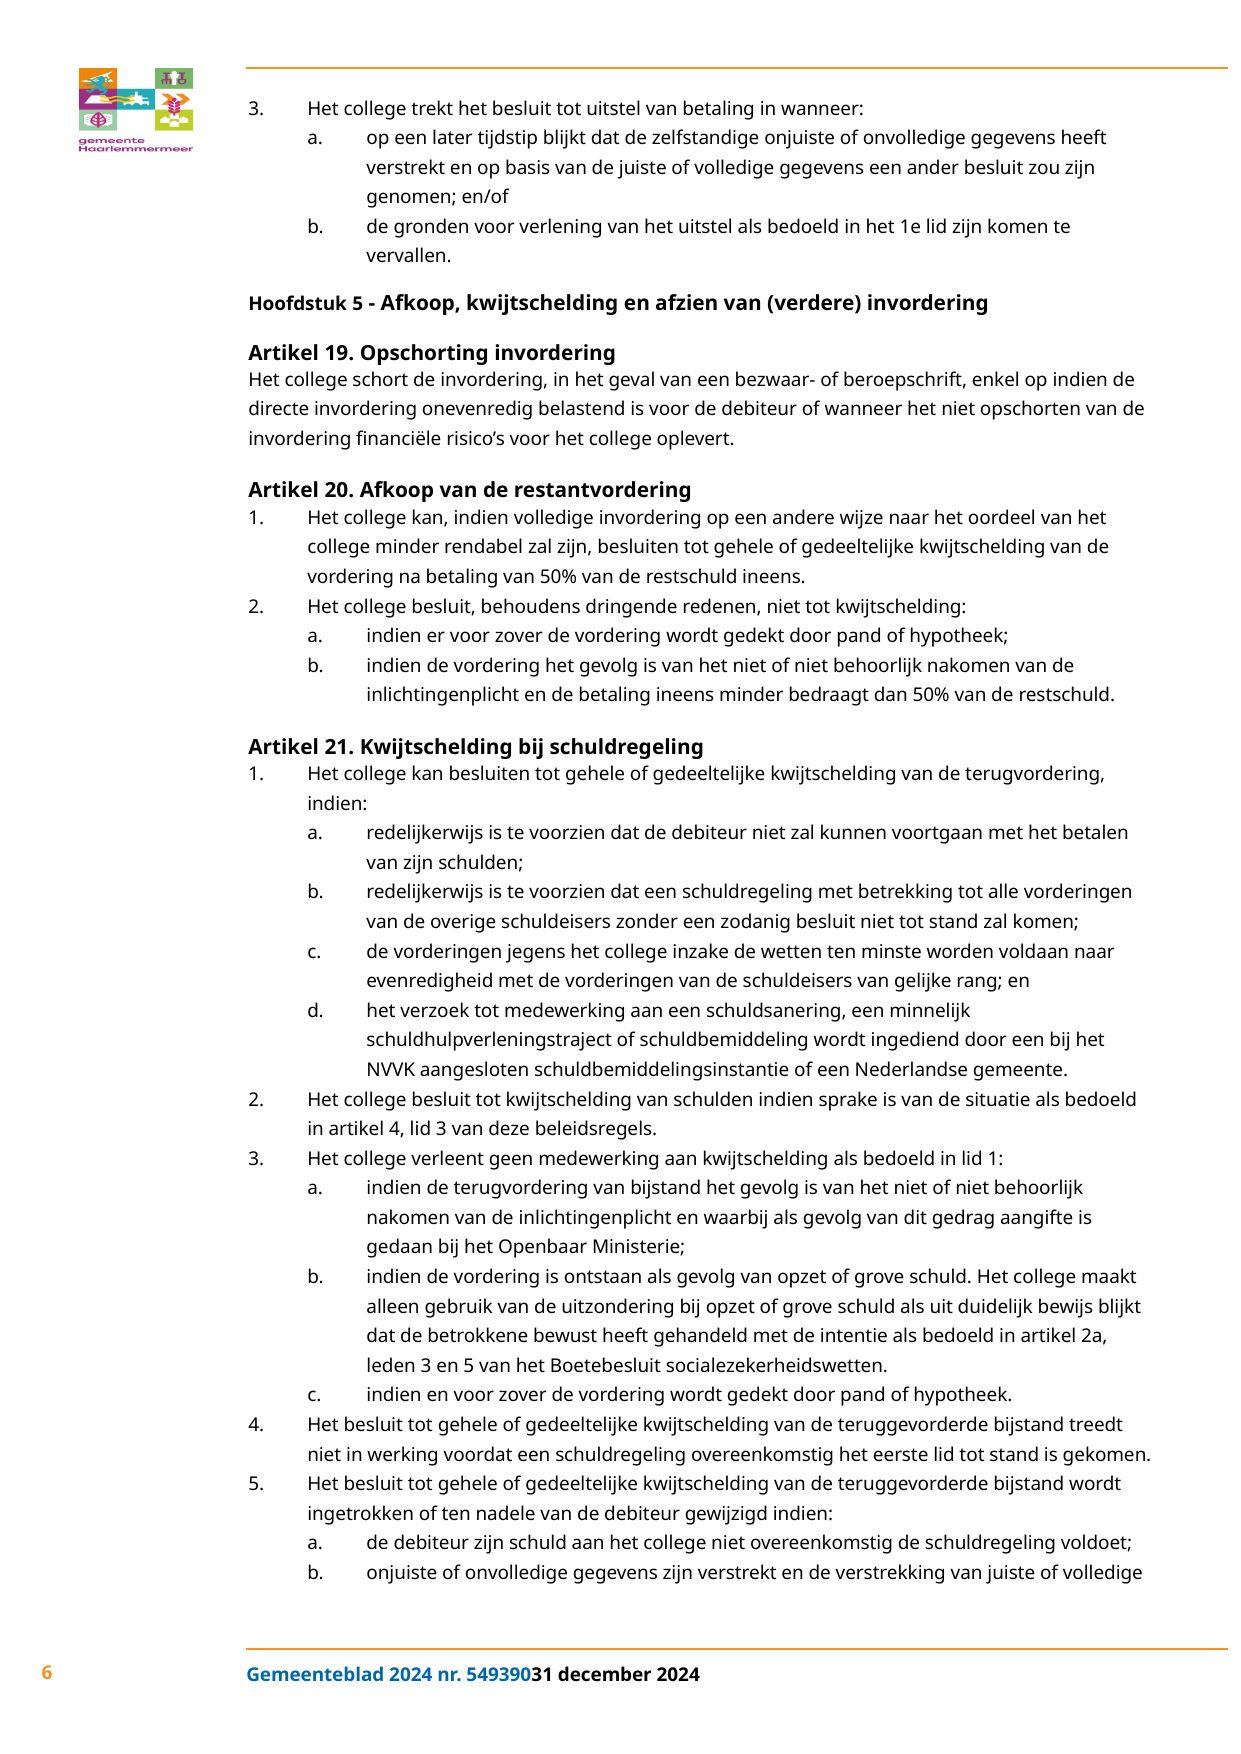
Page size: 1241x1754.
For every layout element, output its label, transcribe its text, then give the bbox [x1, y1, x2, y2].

list indien de vordering is ontstaan als gevolg van opzet of grove schuld. Het college maakt alleen gebruik van de uitzondering bij opzet of grove schuld als uit duidelijk bewijs blijkt dat de betrokkene bewust heeft gehandeld met de intentie als bedoeld in artikel 2a, leden 3 en 5 van het Boetebesluit socialezekerheidswetten. [307, 1263, 1152, 1378]
list de vorderingen jegens het college inzake de wetten ten minste worden voldaan naar evenredigheid met de vorderingen van de schuldeisers van gelijke rang; en [307, 938, 1152, 993]
text Artikel 20. Afkoop van de restantvordering [248, 476, 1152, 504]
list indien de vordering het gevolg is van het niet of niet behoorlijk nakomen van de inlichtingenplicht en de betaling ineens minder bedraagt dan 50% van de restschuld. [307, 652, 1152, 707]
text Het college schort de invordering, in het geval van een bezwaar- of beroepschrift, enkel op indien de directe invordering onevenredig belastend is voor de debiteur of wanneer het niet opschorten van de invordering financiële risico’s voor het college oplevert. [248, 366, 1152, 451]
text Artikel 21. Kwijtschelding bij schuldregeling [248, 732, 1152, 760]
list de gronden voor verlening van het uitstel als bedoeld in het 1e lid zijn komen te vervallen. [307, 213, 1152, 268]
text Hoofdstuk 5 - Afkoop, kwijtschelding en afzien van (verdere) invordering [248, 288, 1152, 317]
list onjuiste of onvolledige gegevens zijn verstrekt en de verstrekking van juiste of volledige [307, 1559, 1152, 1585]
picture [41, 47, 231, 172]
list het verzoek tot medewerking aan een schuldsanering, een minnelijk schuldhulpverleningstraject of schuldbemiddeling wordt ingediend door een bij het NVVK aangesloten schuldbemiddelingsinstantie of een Nederlandse gemeente. [307, 997, 1152, 1082]
list indien en voor zover de vordering wordt gedekt door pand of hypotheek. [307, 1382, 1152, 1407]
text Artikel 19. Opschorting invordering [248, 338, 1152, 366]
list Het college kan besluiten tot gehele of gedeeltelijke kwijtschelding van de terugvordering, indien: [248, 760, 1152, 816]
list indien de terugvordering van bijstand het gevolg is van het niet of niet behoorlijk nakomen van de inlichtingenplicht en waarbij als gevolg van dit gedrag aangifte is gedaan bij het Openbaar Ministerie; [307, 1174, 1152, 1259]
list Het college besluit tot kwijtschelding van schulden indien sprake is van de situatie als bedoeld in artikel 4, lid 3 van deze beleidsregels. [248, 1086, 1152, 1141]
list Het besluit tot gehele of gedeeltelijke kwijtschelding van de teruggevorderde bijstand wordt ingetrokken of ten nadele van de debiteur gewijzigd indien: [248, 1470, 1152, 1526]
list de debiteur zijn schuld aan het college niet overeenkomstig de schuldregeling voldoet; [307, 1529, 1152, 1555]
list Het college verleent geen medewerking aan kwijtschelding als bedoeld in lid 1: [248, 1145, 1152, 1171]
list Het college besluit, behoudens dringende redenen, niet tot kwijtschelding: [248, 593, 1152, 618]
list op een later tijdstip blijkt dat de zelfstandige onjuiste of onvolledige gegevens heeft verstrekt en op basis van de juiste of volledige gegevens een ander besluit zou zijn genomen; en/of [307, 124, 1152, 209]
list Het besluit tot gehele of gedeeltelijke kwijtschelding van de teruggevorderde bijstand treedt niet in werking voordat een schuldregeling overeenkomstig het eerste lid tot stand is gekomen. [248, 1411, 1152, 1467]
list Het college kan, indien volledige invordering op een andere wijze naar het oordeel van het college minder rendabel zal zijn, besluiten tot gehele of gedeeltelijke kwijtschelding van de vordering na betaling van 50% van de restschuld ineens. [248, 504, 1152, 589]
list Het college trekt het besluit tot uitstel van betaling in wanneer: [248, 95, 1152, 121]
list redelijkerwijs is te voorzien dat de debiteur niet zal kunnen voortgaan met het betalen van zijn schulden; [307, 819, 1152, 875]
list indien er voor zover de vordering wordt gedekt door pand of hypotheek; [307, 622, 1152, 648]
list redelijkerwijs is te voorzien dat een schuldregeling met betrekking tot alle vorderingen van de overige schuldeisers zonder een zodanig besluit niet tot stand zal komen; [307, 879, 1152, 934]
